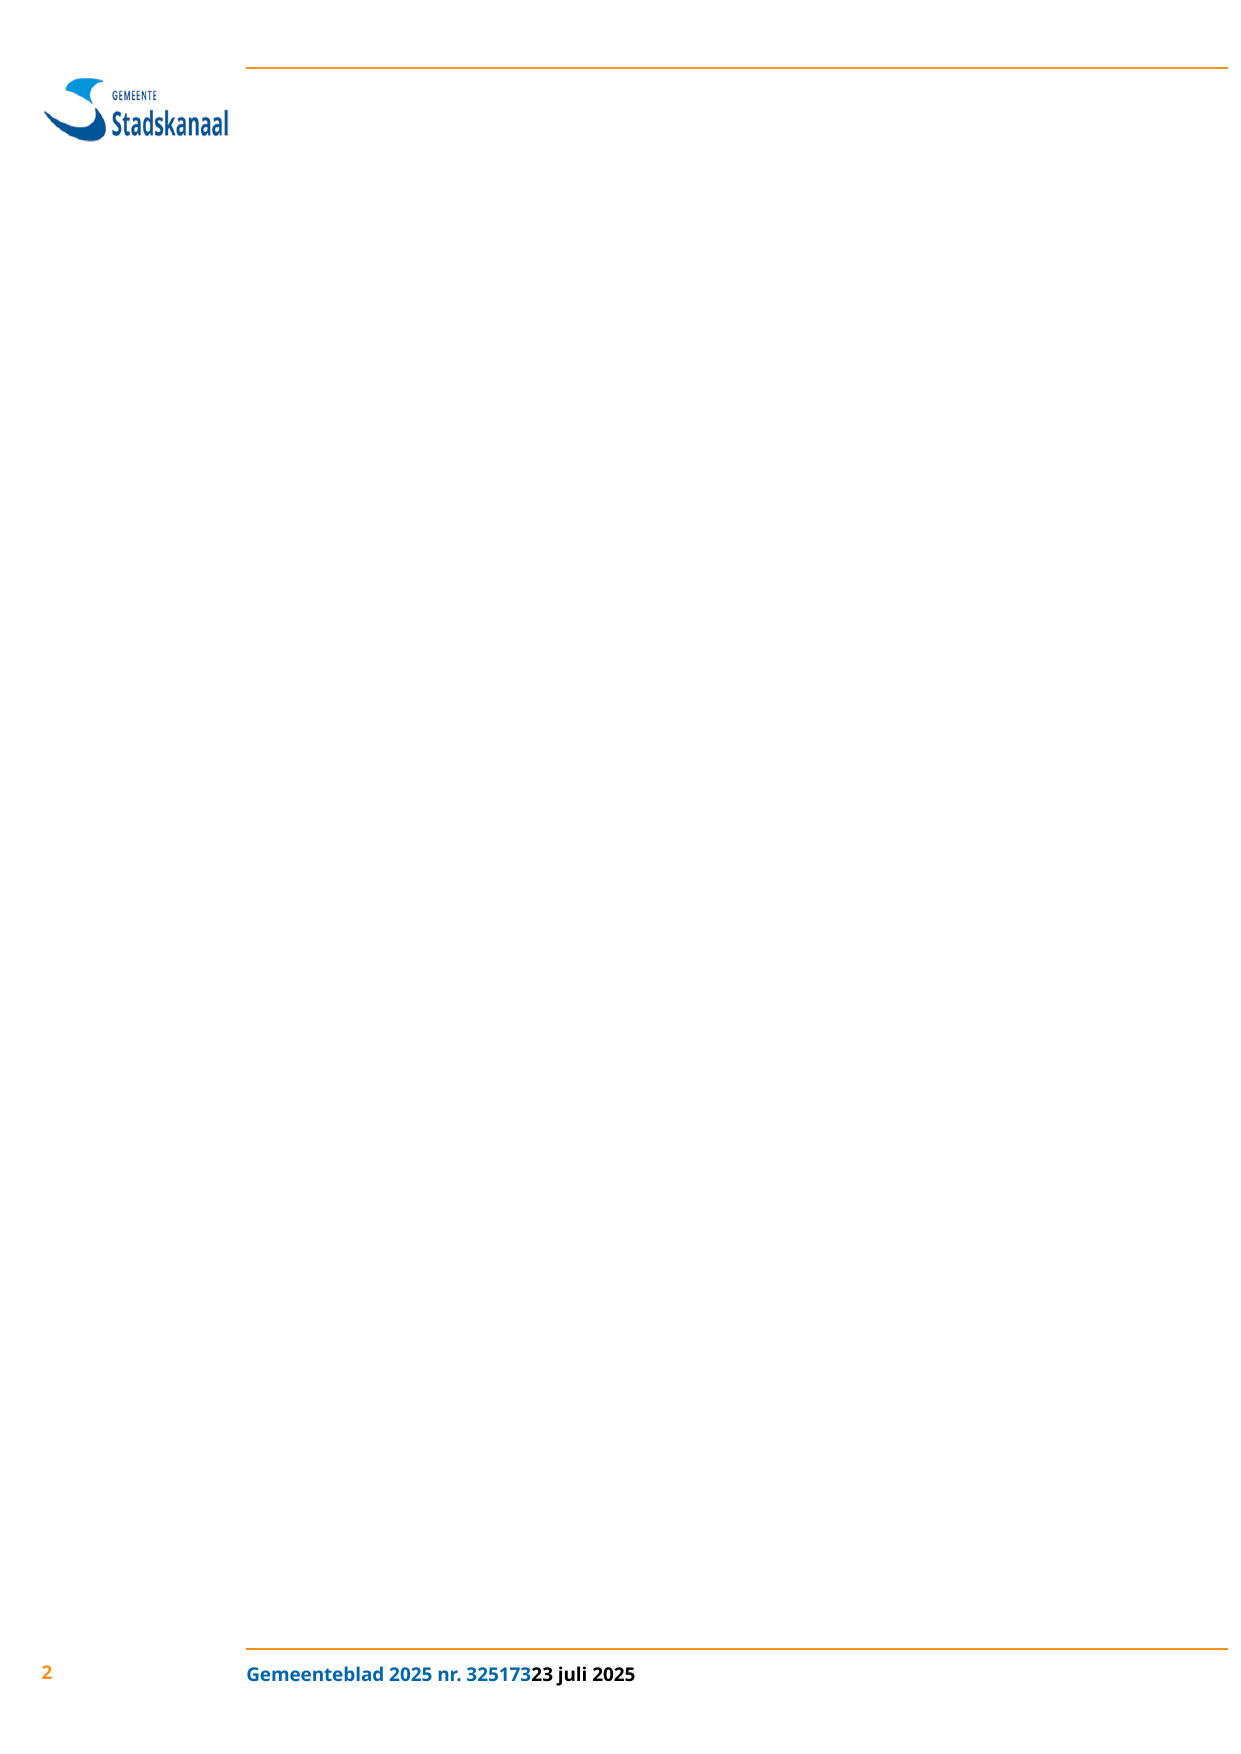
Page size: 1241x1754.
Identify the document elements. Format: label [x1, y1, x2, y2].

picture [41, 47, 231, 172]
